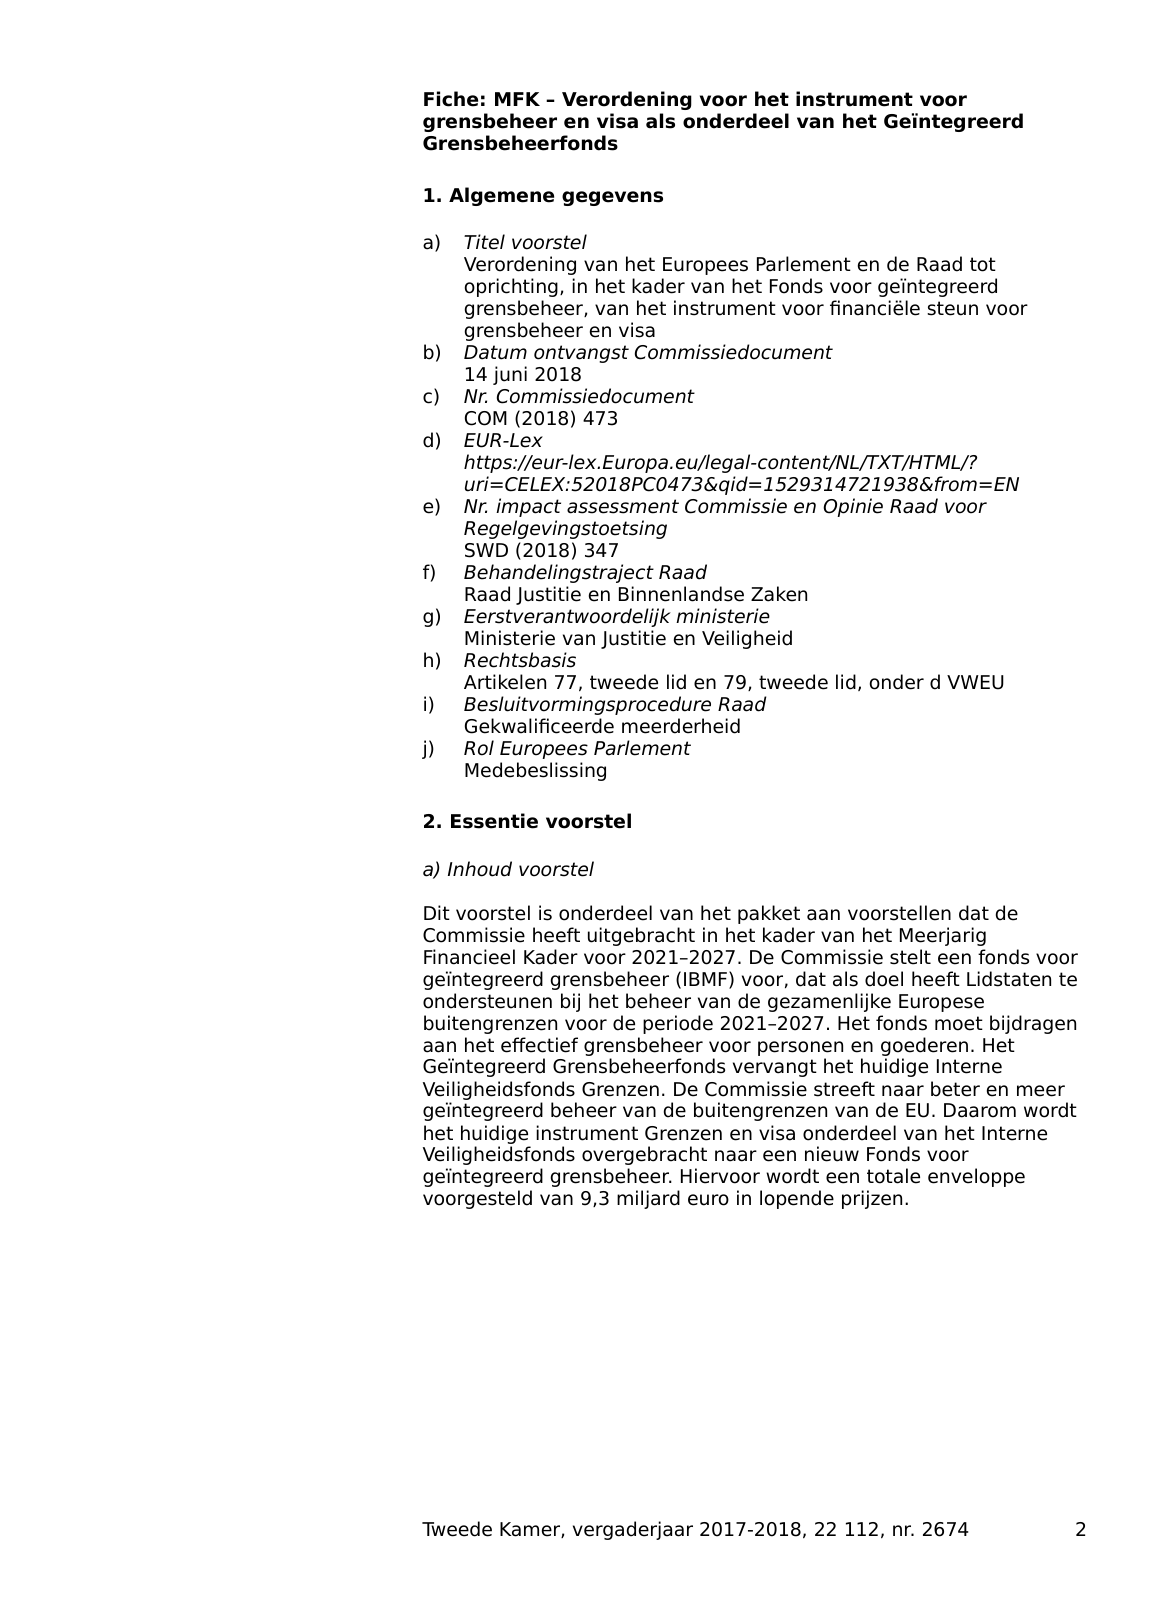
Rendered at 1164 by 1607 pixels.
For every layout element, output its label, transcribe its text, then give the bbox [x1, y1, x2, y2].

text Dit voorstel is onderdeel van het pakket aan voorstellen dat de Commissie heeft uitgebracht in het kader van het Meerjarig Financieel Kader voor 2021–2027. De Commissie stelt een fonds voor geïntegreerd grensbeheer (IBMF) voor, dat als doel heeft Lidstaten te ondersteunen bij het beheer van de gezamenlijke Europese buitengrenzen voor de periode 2021–2027. Het fonds moet bijdragen aan het effectief grensbeheer voor personen en goederen. Het Geïntegreerd Grensbeheerfonds vervangt het huidige Interne Veiligheidsfonds Grenzen. De Commissie streeft naar beter en meer geïntegreerd beheer van de buitengrenzen van de EU. Daarom wordt het huidige instrument Grenzen en visa onderdeel van het Interne Veiligheidsfonds overgebracht naar een nieuw Fonds voor geïntegreerd grensbeheer. Hiervoor wordt een totale enveloppe voorgesteld van 9,3 miljard euro in lopende prijzen. [422, 903, 1087, 1210]
text COM (2018) 473 [464, 408, 1087, 430]
text f) Behandelingstraject Raad [422, 562, 1087, 584]
text a) Titel voorstel [422, 232, 1087, 254]
text Medebeslissing [464, 759, 1087, 781]
subtitle Fiche: MFK – Verordening voor het instrument voor grensbeheer en visa als onderdeel van het Geïntegreerd Grensbeheerfonds [422, 89, 1087, 155]
text Verordening van het Europees Parlement en de Raad tot oprichting, in het kader van het Fonds voor geïntegreerd grensbeheer, van het instrument voor financiële steun voor grensbeheer en visa [464, 254, 1087, 342]
text Gekwalificeerde meerderheid [464, 716, 1087, 737]
text g) Eerstverantwoordelijk ministerie [422, 606, 1087, 628]
text b) Datum ontvangst Commissiedocument [422, 342, 1087, 364]
subtitle 1. Algemene gegevens [422, 185, 1087, 207]
text d) EUR-Lex [422, 430, 1087, 452]
text Artikelen 77, tweede lid en 79, tweede lid, onder d VWEU [464, 672, 1087, 693]
text h) Rechtsbasis [422, 649, 1087, 672]
text Raad Justitie en Binnenlandse Zaken [464, 584, 1087, 606]
text i) Besluitvormingsprocedure Raad [422, 693, 1087, 716]
subtitle a) Inhoud voorstel [422, 858, 1087, 880]
text e) Nr. impact assessment Commissie en Opinie Raad voor Regelgevingstoetsing [422, 496, 1087, 540]
text Ministerie van Justitie en Veiligheid [464, 628, 1087, 649]
text j) Rol Europees Parlement [422, 737, 1087, 759]
text https://eur-lex.Europa.eu/legal-content/NL/TXT/HTML/?uri=CELEX:52018PC0473&qid=1529314721938&from=EN [464, 452, 1087, 496]
text 14 juni 2018 [464, 364, 1087, 386]
text c) Nr. Commissiedocument [422, 386, 1087, 408]
subtitle 2. Essentie voorstel [422, 811, 1087, 833]
text SWD (2018) 347 [464, 540, 1087, 562]
